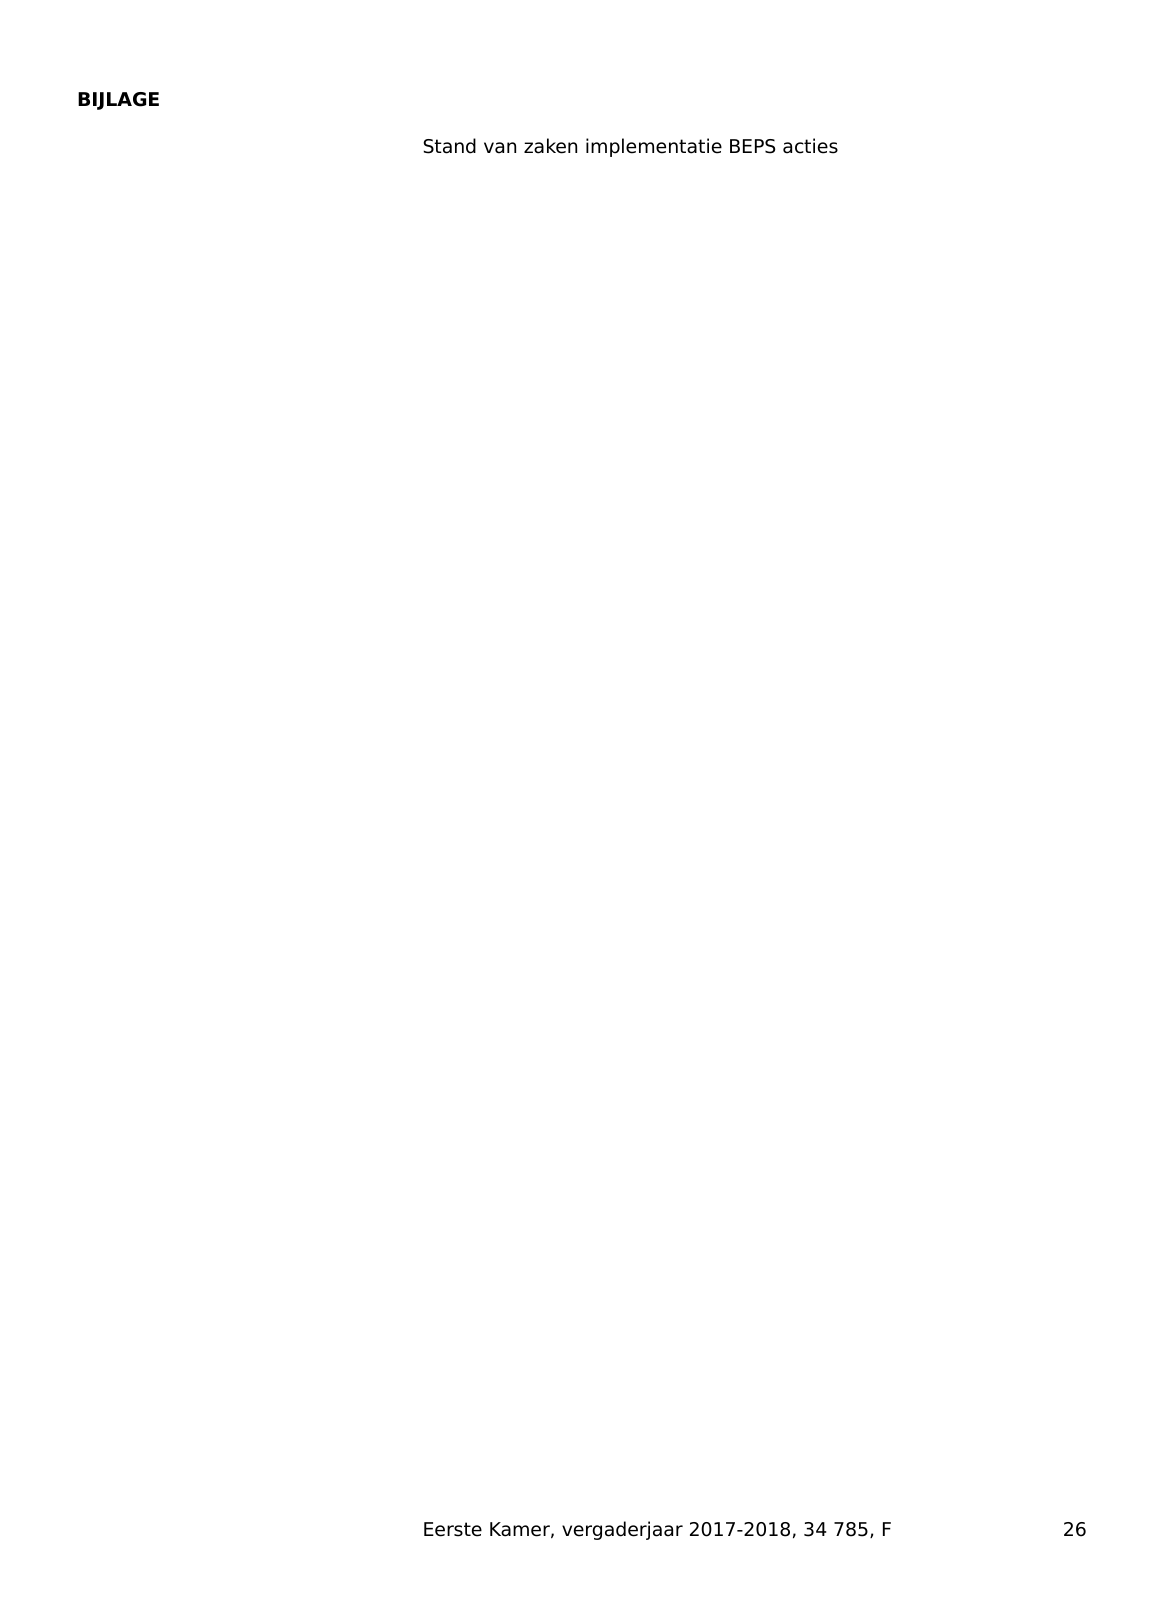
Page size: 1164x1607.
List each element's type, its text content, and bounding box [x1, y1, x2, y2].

subtitle BIJLAGE [77, 89, 1087, 111]
text Stand van zaken implementatie BEPS acties [422, 136, 1087, 158]
